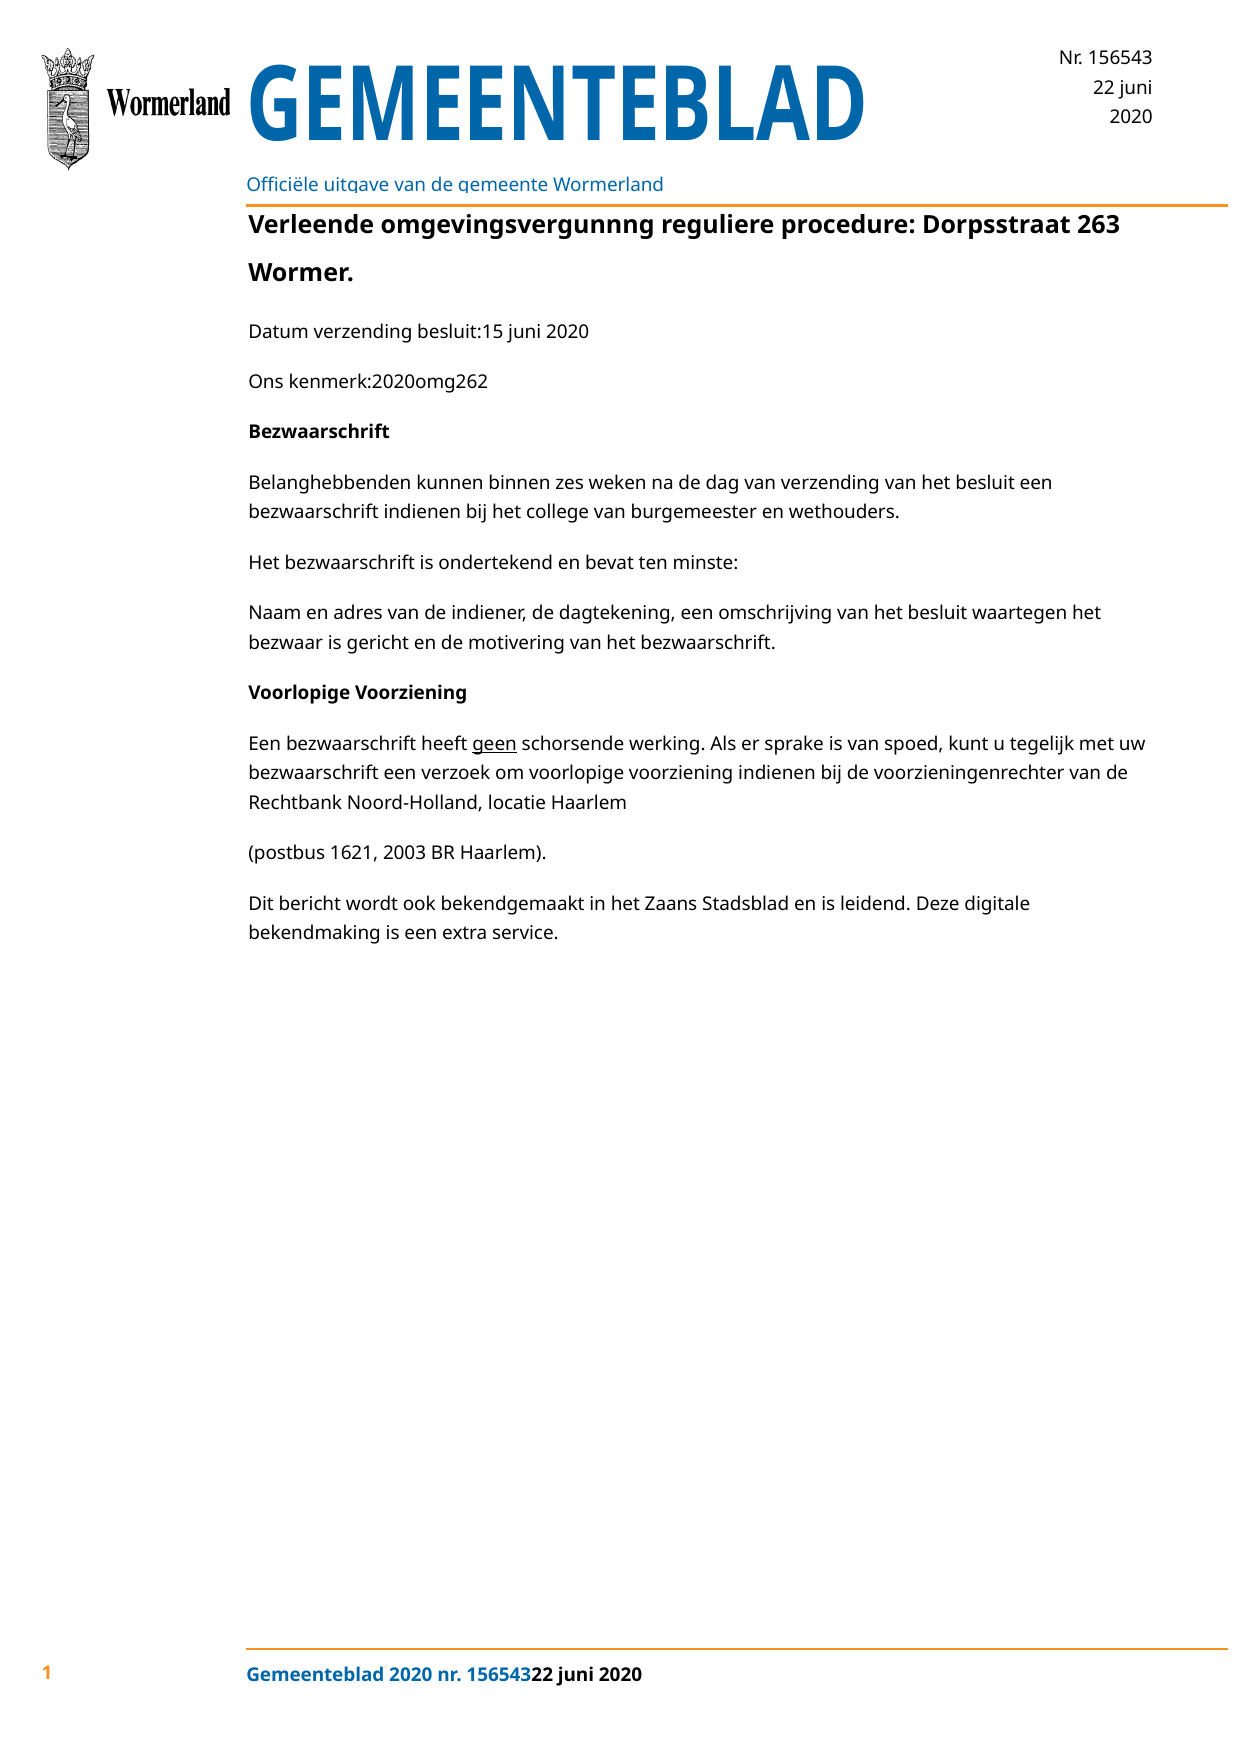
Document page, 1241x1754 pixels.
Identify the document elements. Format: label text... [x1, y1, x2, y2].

text Bezwaarschrift [248, 419, 1152, 444]
text Voorlopige Voorziening [248, 679, 1152, 705]
text Het bezwaarschrift is ondertekend en bevat ten minste: [248, 549, 1152, 575]
text Dit bericht wordt ook bekendgemaakt in het Zaans Stadsblad en is leidend. Deze digitale bekendmaking is een extra service. [248, 890, 1152, 945]
text Belanghebbenden kunnen binnen zes weken na de dag van verzending van het besluit een bezwaarschrift indienen bij het college van burgemeester en wethouders. [248, 469, 1152, 524]
text Naam en adres van de indiener, de dagtekening, een omschrijving van het besluit waartegen het bezwaar is gericht en de motivering van het bezwaarschrift. [248, 599, 1152, 655]
text Een bezwaarschrift heeft geen schorsende werking. Als er sprake is van spoed, kunt u tegelijk met uw bezwaarschrift een verzoek om voorlopige voorziening indienen bij de voorzieningenrechter van de Rechtbank Noord-Holland, locatie Haarlem [248, 730, 1152, 815]
text Verleende omgevingsvergunnng reguliere procedure: Dorpsstraat 263 Wormer. [248, 207, 1152, 288]
picture [41, 47, 231, 172]
text Ons kenmerk:2020omg262 [248, 368, 1152, 394]
text (postbus 1621, 2003 BR Haarlem). [248, 839, 1152, 865]
text Datum verzending besluit:15 juni 2020 [248, 318, 1152, 344]
